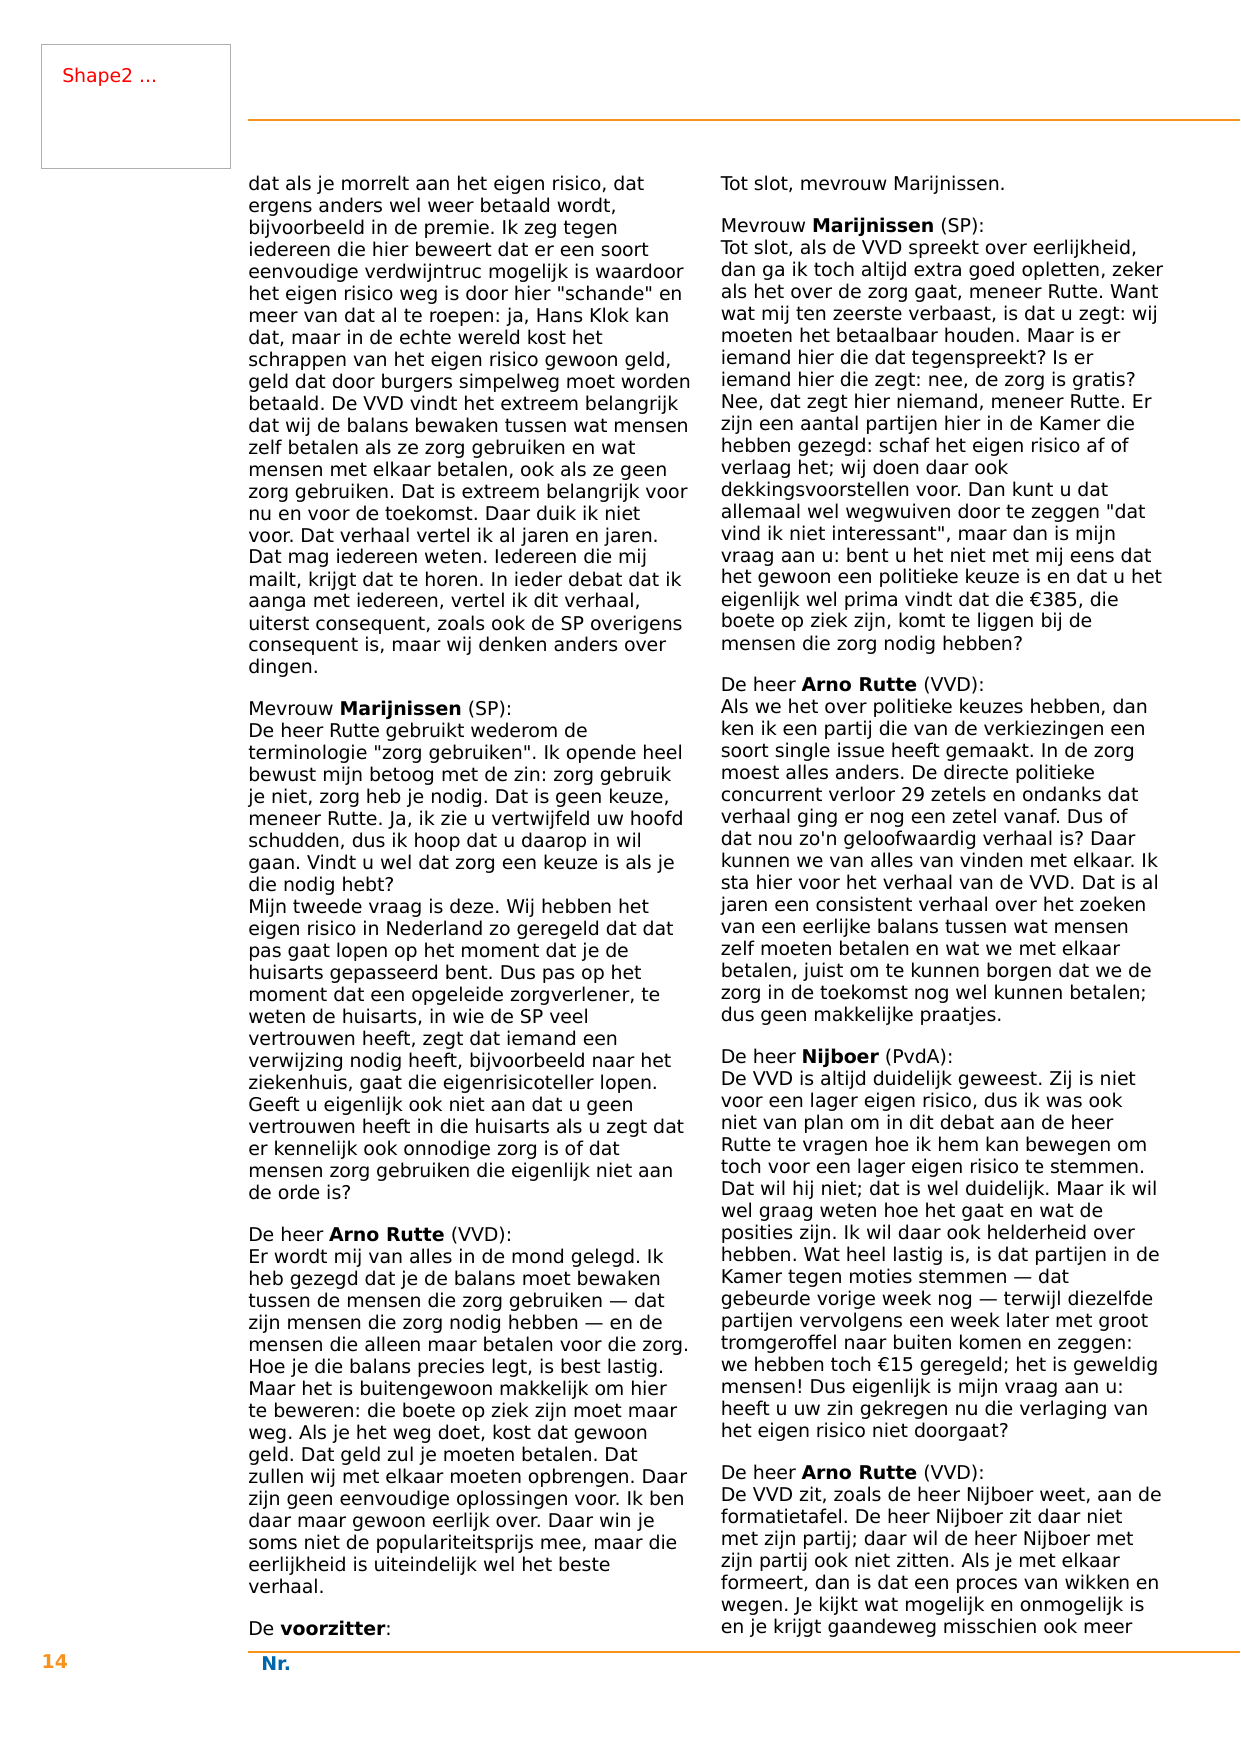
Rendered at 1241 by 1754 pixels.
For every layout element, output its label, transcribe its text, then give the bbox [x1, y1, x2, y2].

text Tot slot, mevrouw Marijnissen. [721, 173, 1163, 195]
text De VVD zit, zoals de heer Nijboer weet, aan de formatietafel. De heer Nijboer zit daar niet met zijn partij; daar wil de heer Nijboer met zijn partij ook niet zitten. Als je met elkaar formeert, dan is dat een proces van wikken en wegen. Je kijkt wat mogelijk en onmogelijk is en je krijgt gaandeweg misschien ook meer [721, 1484, 1163, 1637]
text De heer Rutte gebruikt wederom de terminologie "zorg gebruiken". Ik opende heel bewust mijn betoog met de zin: zorg gebruik je niet, zorg heb je nodig. Dat is geen keuze, meneer Rutte. Ja, ik zie u vertwijfeld uw hoofd schudden, dus ik hoop dat u daarop in wil gaan. Vindt u wel dat zorg een keuze is als je die nodig hebt? [248, 720, 691, 896]
text dat als je morrelt aan het eigen risico, dat ergens anders wel weer betaald wordt, bijvoorbeeld in de premie. Ik zeg tegen iedereen die hier beweert dat er een soort eenvoudige verdwijntruc mogelijk is waardoor het eigen risico weg is door hier "schande" en meer van dat al te roepen: ja, Hans Klok kan dat, maar in de echte wereld kost het schrappen van het eigen risico gewoon geld, geld dat door burgers simpelweg moet worden betaald. De VVD vindt het extreem belangrijk dat wij de balans bewaken tussen wat mensen zelf betalen als ze zorg gebruiken en wat mensen met elkaar betalen, ook als ze geen zorg gebruiken. Dat is extreem belangrijk voor nu en voor de toekomst. Daar duik ik niet voor. Dat verhaal vertel ik al jaren en jaren. Dat mag iedereen weten. Iedereen die mij mailt, krijgt dat te horen. In ieder debat dat ik aanga met iedereen, vertel ik dit verhaal, uiterst consequent, zoals ook de SP overigens consequent is, maar wij denken anders over dingen. [248, 173, 691, 678]
text Mevrouw Marijnissen (SP): [248, 698, 691, 720]
text Er wordt mij van alles in de mond gelegd. Ik heb gezegd dat je de balans moet bewaken tussen de mensen die zorg gebruiken — dat zijn mensen die zorg nodig hebben — en de mensen die alleen maar betalen voor die zorg. Hoe je die balans precies legt, is best lastig. Maar het is buitengewoon makkelijk om hier te beweren: die boete op ziek zijn moet maar weg. Als je het weg doet, kost dat gewoon geld. Dat geld zul je moeten betalen. Dat zullen wij met elkaar moeten opbrengen. Daar zijn geen eenvoudige oplossingen voor. Ik ben daar maar gewoon eerlijk over. Daar win je soms niet de populariteitsprijs mee, maar die eerlijkheid is uiteindelijk wel het beste verhaal. [248, 1246, 691, 1597]
text Mijn tweede vraag is deze. Wij hebben het eigen risico in Nederland zo geregeld dat dat pas gaat lopen op het moment dat je de huisarts gepasseerd bent. Dus pas op het moment dat een opgeleide zorgverlener, te weten de huisarts, in wie de SP veel vertrouwen heeft, zegt dat iemand een verwijzing nodig heeft, bijvoorbeeld naar het ziekenhuis, gaat die eigenrisicoteller lopen. Geeft u eigenlijk ook niet aan dat u geen vertrouwen heeft in die huisarts als u zegt dat er kennelijk ook onnodige zorg is of dat mensen zorg gebruiken die eigenlijk niet aan de orde is? [248, 896, 691, 1204]
text De heer Nijboer (PvdA): [721, 1046, 1163, 1068]
text De VVD is altijd duidelijk geweest. Zij is niet voor een lager eigen risico, dus ik was ook niet van plan om in dit debat aan de heer Rutte te vragen hoe ik hem kan bewegen om toch voor een lager eigen risico te stemmen. Dat wil hij niet; dat is wel duidelijk. Maar ik wil wel graag weten hoe het gaat en wat de posities zijn. Ik wil daar ook helderheid over hebben. Wat heel lastig is, is dat partijen in de Kamer tegen moties stemmen — dat gebeurde vorige week nog — terwijl diezelfde partijen vervolgens een week later met groot tromgeroffel naar buiten komen en zeggen: we hebben toch €15 geregeld; het is geweldig mensen! Dus eigenlijk is mijn vraag aan u: heeft u uw zin gekregen nu die verlaging van het eigen risico niet doorgaat? [721, 1068, 1163, 1442]
text De voorzitter: [248, 1617, 691, 1639]
text Mevrouw Marijnissen (SP): [721, 215, 1163, 237]
text De heer Arno Rutte (VVD): [721, 1462, 1163, 1484]
text Als we het over politieke keuzes hebben, dan ken ik een partij die van de verkiezingen een soort single issue heeft gemaakt. In de zorg moest alles anders. De directe politieke concurrent verloor 29 zetels en ondanks dat verhaal ging er nog een zetel vanaf. Dus of dat nou zo'n geloofwaardig verhaal is? Daar kunnen we van alles van vinden met elkaar. Ik sta hier voor het verhaal van de VVD. Dat is al jaren een consistent verhaal over het zoeken van een eerlijke balans tussen wat mensen zelf moeten betalen en wat we met elkaar betalen, juist om te kunnen borgen dat we de zorg in de toekomst nog wel kunnen betalen; dus geen makkelijke praatjes. [721, 696, 1163, 1026]
text De heer Arno Rutte (VVD): [248, 1224, 691, 1246]
text De heer Arno Rutte (VVD): [721, 674, 1163, 696]
text Tot slot, als de VVD spreekt over eerlijkheid, dan ga ik toch altijd extra goed opletten, zeker als het over de zorg gaat, meneer Rutte. Want wat mij ten zeerste verbaast, is dat u zegt: wij moeten het betaalbaar houden. Maar is er iemand hier die dat tegenspreekt? Is er iemand hier die zegt: nee, de zorg is gratis? Nee, dat zegt hier niemand, meneer Rutte. Er zijn een aantal partijen hier in de Kamer die hebben gezegd: schaf het eigen risico af of verlaag het; wij doen daar ook dekkingsvoorstellen voor. Dan kunt u dat allemaal wel wegwuiven door te zeggen "dat vind ik niet interessant", maar dan is mijn vraag aan u: bent u het niet met mij eens dat het gewoon een politieke keuze is en dat u het eigenlijk wel prima vindt dat die €385, die boete op ziek zijn, komt te liggen bij de mensen die zorg nodig hebben? [721, 237, 1163, 654]
